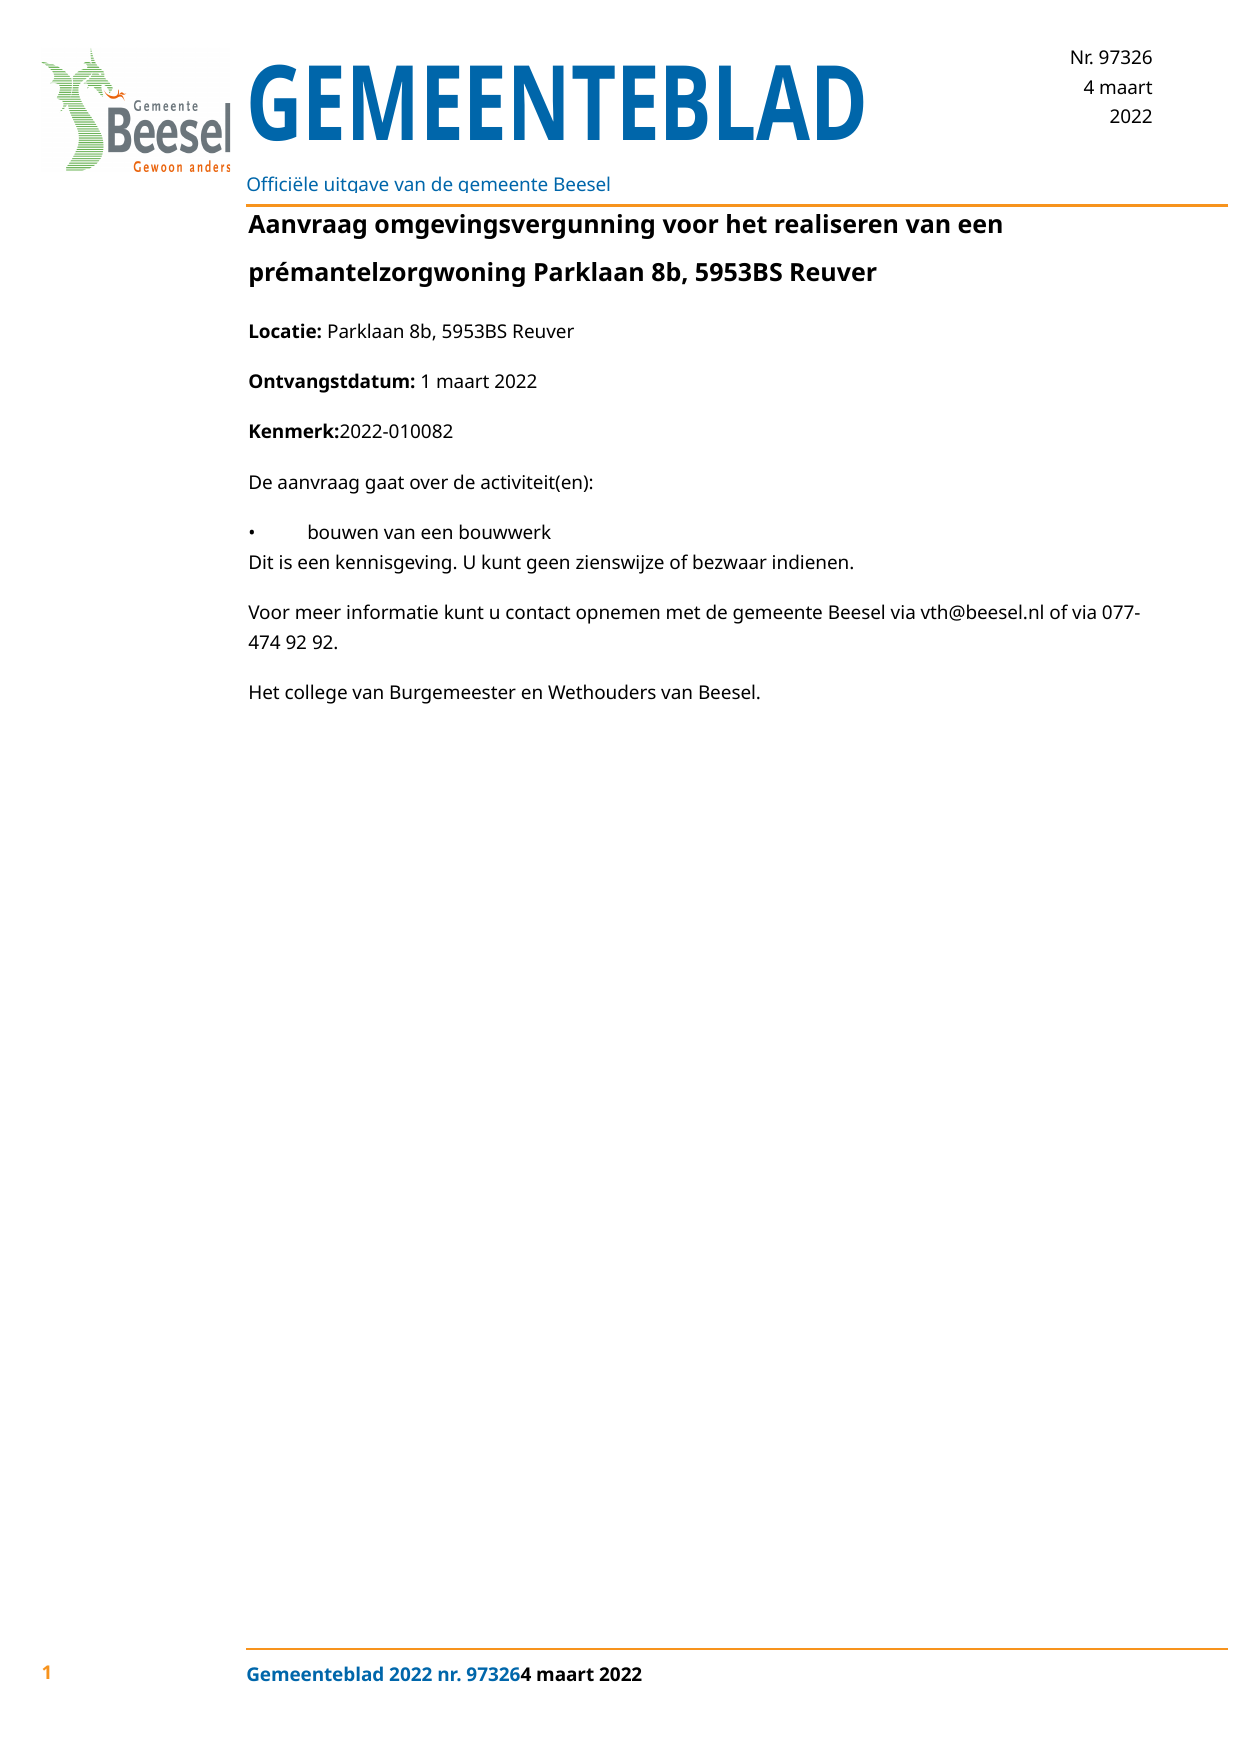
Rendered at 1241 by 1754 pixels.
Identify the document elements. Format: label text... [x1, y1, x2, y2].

text Locatie: Parklaan 8b, 5953BS Reuver [248, 318, 1152, 344]
text Ontvangstdatum: 1 maart 2022 [248, 368, 1152, 394]
text Dit is een kennisgeving. U kunt geen zienswijze of bezwaar indienen. [248, 549, 1152, 575]
list bouwen van een bouwwerk [248, 519, 1152, 545]
picture [41, 47, 231, 172]
text Het college van Burgemeester en Wethouders van Beesel. [248, 679, 1152, 705]
text Aanvraag omgevingsvergunning voor het realiseren van een prémantelzorgwoning Parklaan 8b, 5953BS Reuver [248, 207, 1152, 288]
text Voor meer informatie kunt u contact opnemen met de gemeente Beesel via vth@beesel.nl of via 077-474 92 92. [248, 599, 1152, 655]
text Kenmerk:2022-010082 [248, 419, 1152, 444]
text De aanvraag gaat over de activiteit(en): [248, 469, 1152, 495]
